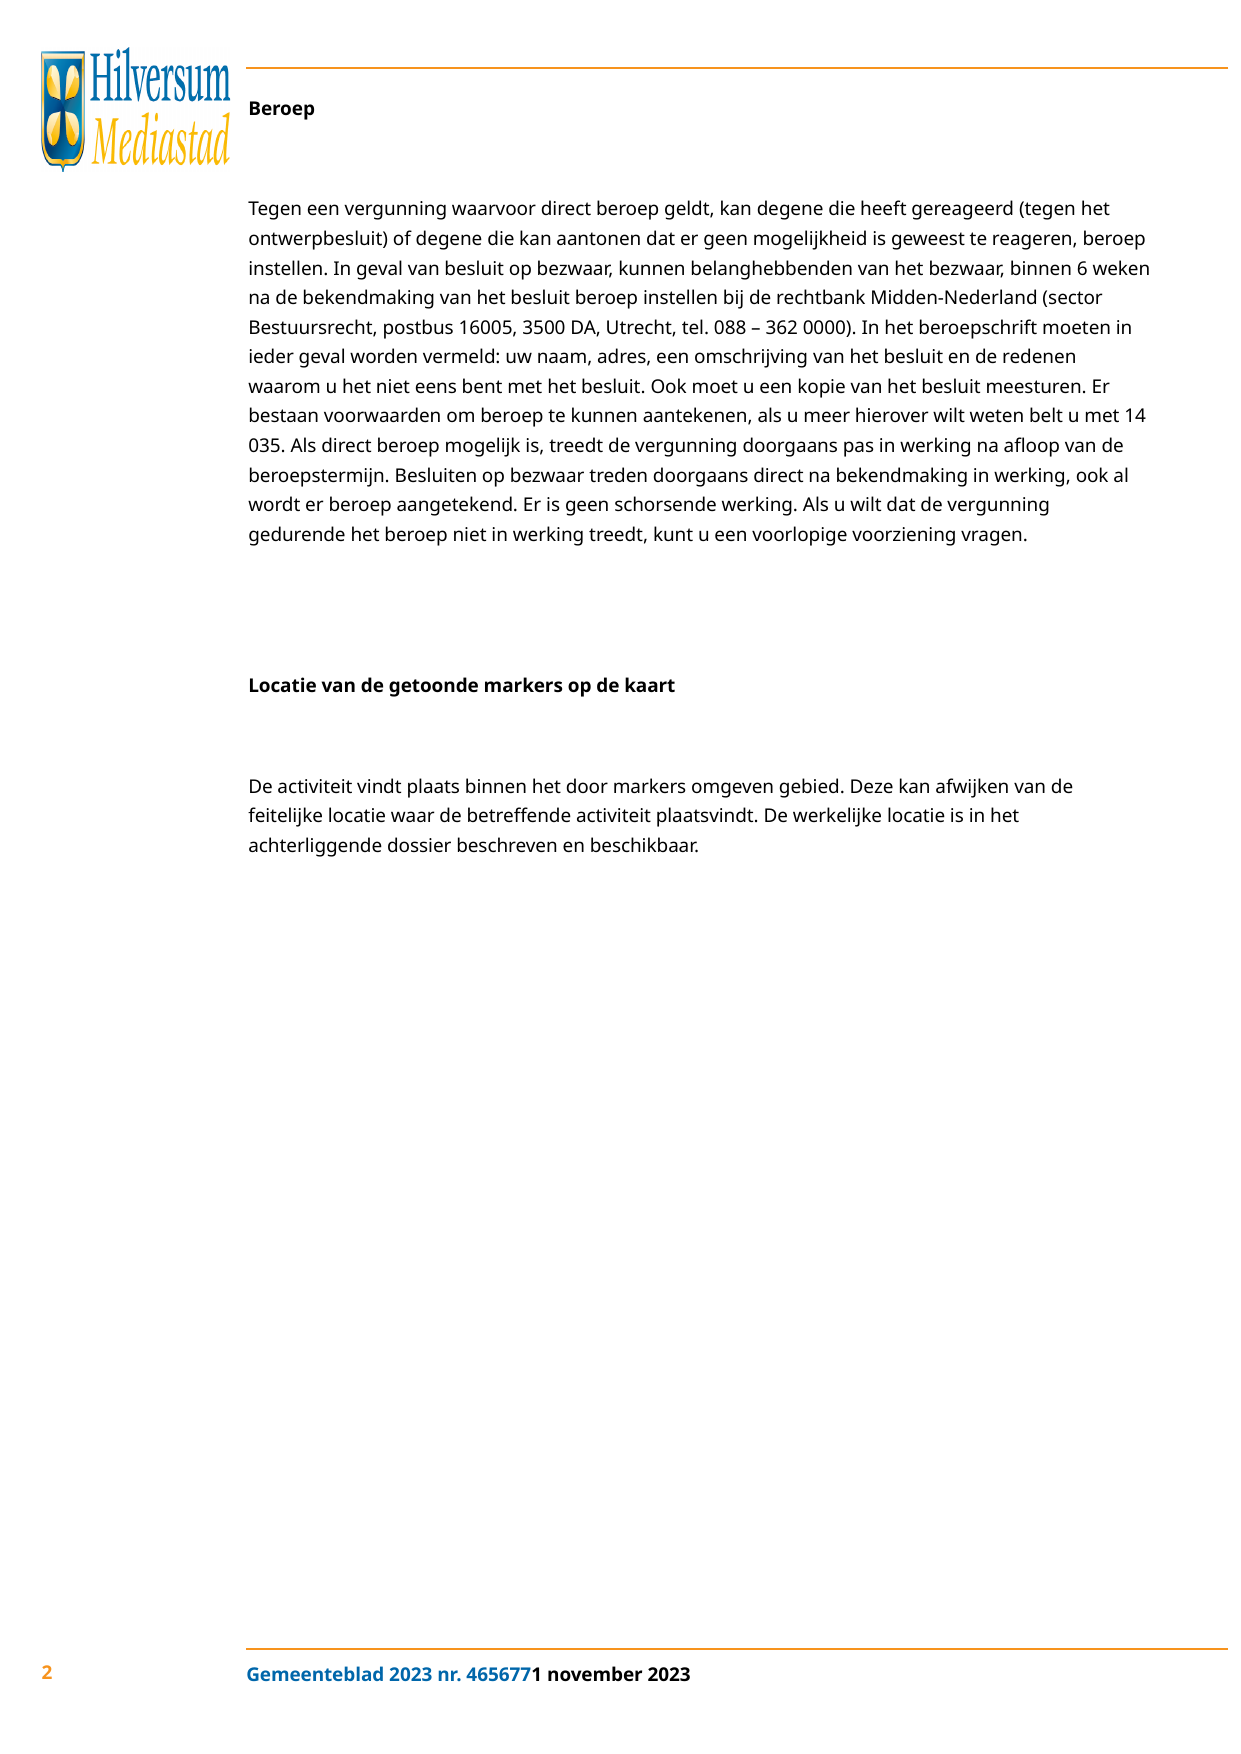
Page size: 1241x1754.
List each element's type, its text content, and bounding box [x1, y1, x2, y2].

text Locatie van de getoonde markers op de kaart [248, 672, 1152, 698]
text De activiteit vindt plaats binnen het door markers omgeven gebied. Deze kan afwijken van de feitelijke locatie waar de betreffende activiteit plaatsvindt. De werkelijke locatie is in het achterliggende dossier beschreven en beschikbaar. [248, 773, 1152, 858]
text Beroep [248, 95, 1152, 121]
text Tegen een vergunning waarvoor direct beroep geldt, kan degene die heeft gereageerd (tegen het ontwerpbesluit) of degene die kan aantonen dat er geen mogelijkheid is geweest te reageren, beroep instellen. In geval van besluit op bezwaar, kunnen belanghebbenden van het bezwaar, binnen 6 weken na de bekendmaking van het besluit beroep instellen bij de rechtbank Midden-Nederland (sector Bestuursrecht, postbus 16005, 3500 DA, Utrecht, tel. 088 – 362 0000). In het beroepschrift moeten in ieder geval worden vermeld: uw naam, adres, een omschrijving van het besluit en de redenen waarom u het niet eens bent met het besluit. Ook moet u een kopie van het besluit meesturen. Er bestaan voorwaarden om beroep te kunnen aantekenen, als u meer hierover wilt weten belt u met 14 035. Als direct beroep mogelijk is, treedt de vergunning doorgaans pas in werking na afloop van de beroepstermijn. Besluiten op bezwaar treden doorgaans direct na bekendmaking in werking, ook al wordt er beroep aangetekend. Er is geen schorsende werking. Als u wilt dat de vergunning gedurende het beroep niet in werking treedt, kunt u een voorlopige voorziening vragen. [248, 196, 1152, 547]
picture [41, 47, 231, 172]
